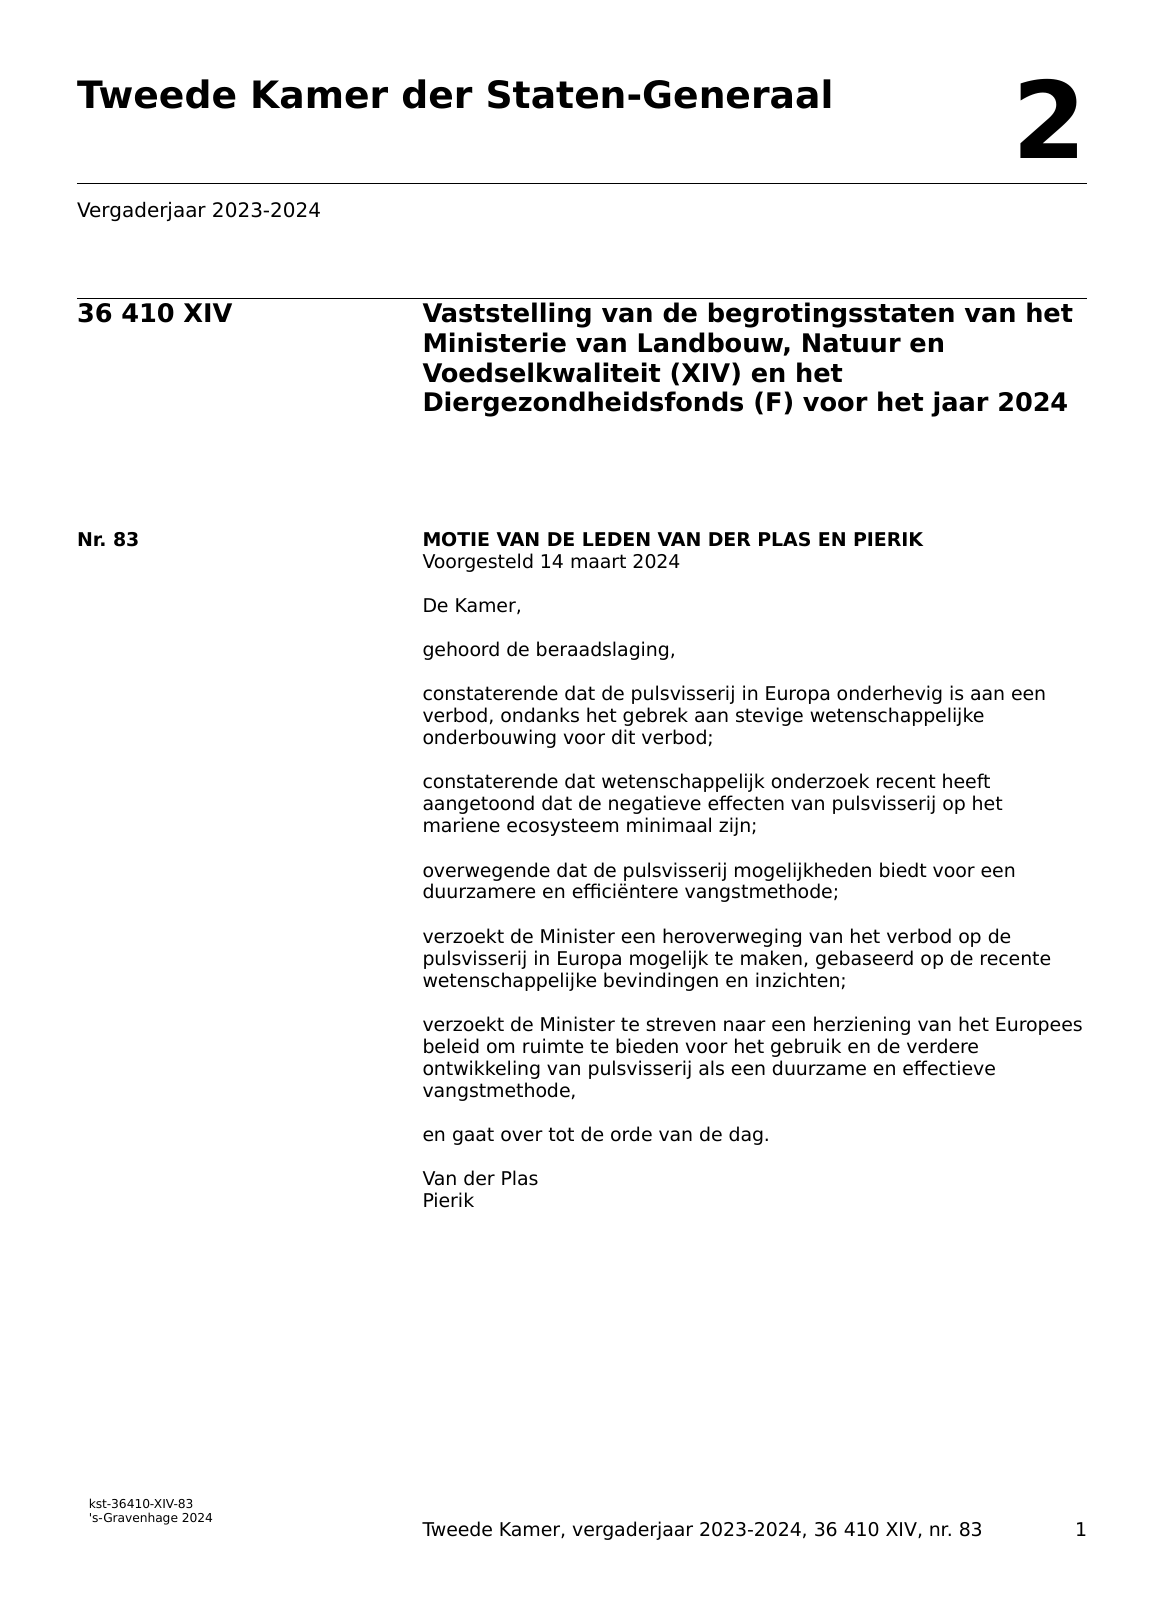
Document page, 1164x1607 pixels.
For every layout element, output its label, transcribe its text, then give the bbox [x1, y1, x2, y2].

subtitle 36 410 XIV Vaststelling van de begrotingsstaten van het Ministerie van Landbouw, Natuur en Voedselkwaliteit (XIV) en het Diergezondheidsfonds (F) voor het jaar 2024 [77, 299, 1087, 418]
table_header Tweede Kamer der Staten-Generaal [77, 59, 886, 183]
text 's-Gravenhage 2024 [88, 1511, 323, 1525]
text De Kamer, [422, 595, 1087, 617]
table_cell Vergaderjaar 2023-2024 [77, 184, 1087, 298]
text gehoord de beraadslaging, [422, 639, 1087, 661]
text verzoekt de Minister een heroverweging van het verbod op de pulsvisserij in Europa mogelijk te maken, gebaseerd op de recente wetenschappelijke bevindingen en inzichten; [422, 926, 1087, 992]
subtitle Nr. 83 MOTIE VAN DE LEDEN VAN DER PLAS EN PIERIK [77, 529, 1087, 551]
text constaterende dat wetenschappelijk onderzoek recent heeft aangetoond dat de negatieve effecten van pulsvisserij op het mariene ecosysteem minimaal zijn; [422, 771, 1087, 837]
text en gaat over tot de orde van de dag. [422, 1124, 1087, 1146]
text Voorgesteld 14 maart 2024 [422, 551, 1087, 573]
text overwegende dat de pulsvisserij mogelijkheden biedt voor een duurzamere en efficiëntere vangstmethode; [422, 859, 1087, 903]
text constaterende dat de pulsvisserij in Europa onderhevig is aan een verbod, ondanks het gebrek aan stevige wetenschappelijke onderbouwing voor dit verbod; [422, 683, 1087, 749]
table_header 2 [886, 59, 1087, 183]
text kst-36410-XIV-83 [88, 1497, 323, 1511]
text Pierik [422, 1190, 1087, 1212]
text verzoekt de Minister te streven naar een herziening van het Europees beleid om ruimte te bieden voor het gebruik en de verdere ontwikkeling van pulsvisserij als een duurzame en effectieve vangstmethode, [422, 1014, 1087, 1102]
text Van der Plas [422, 1168, 1087, 1190]
